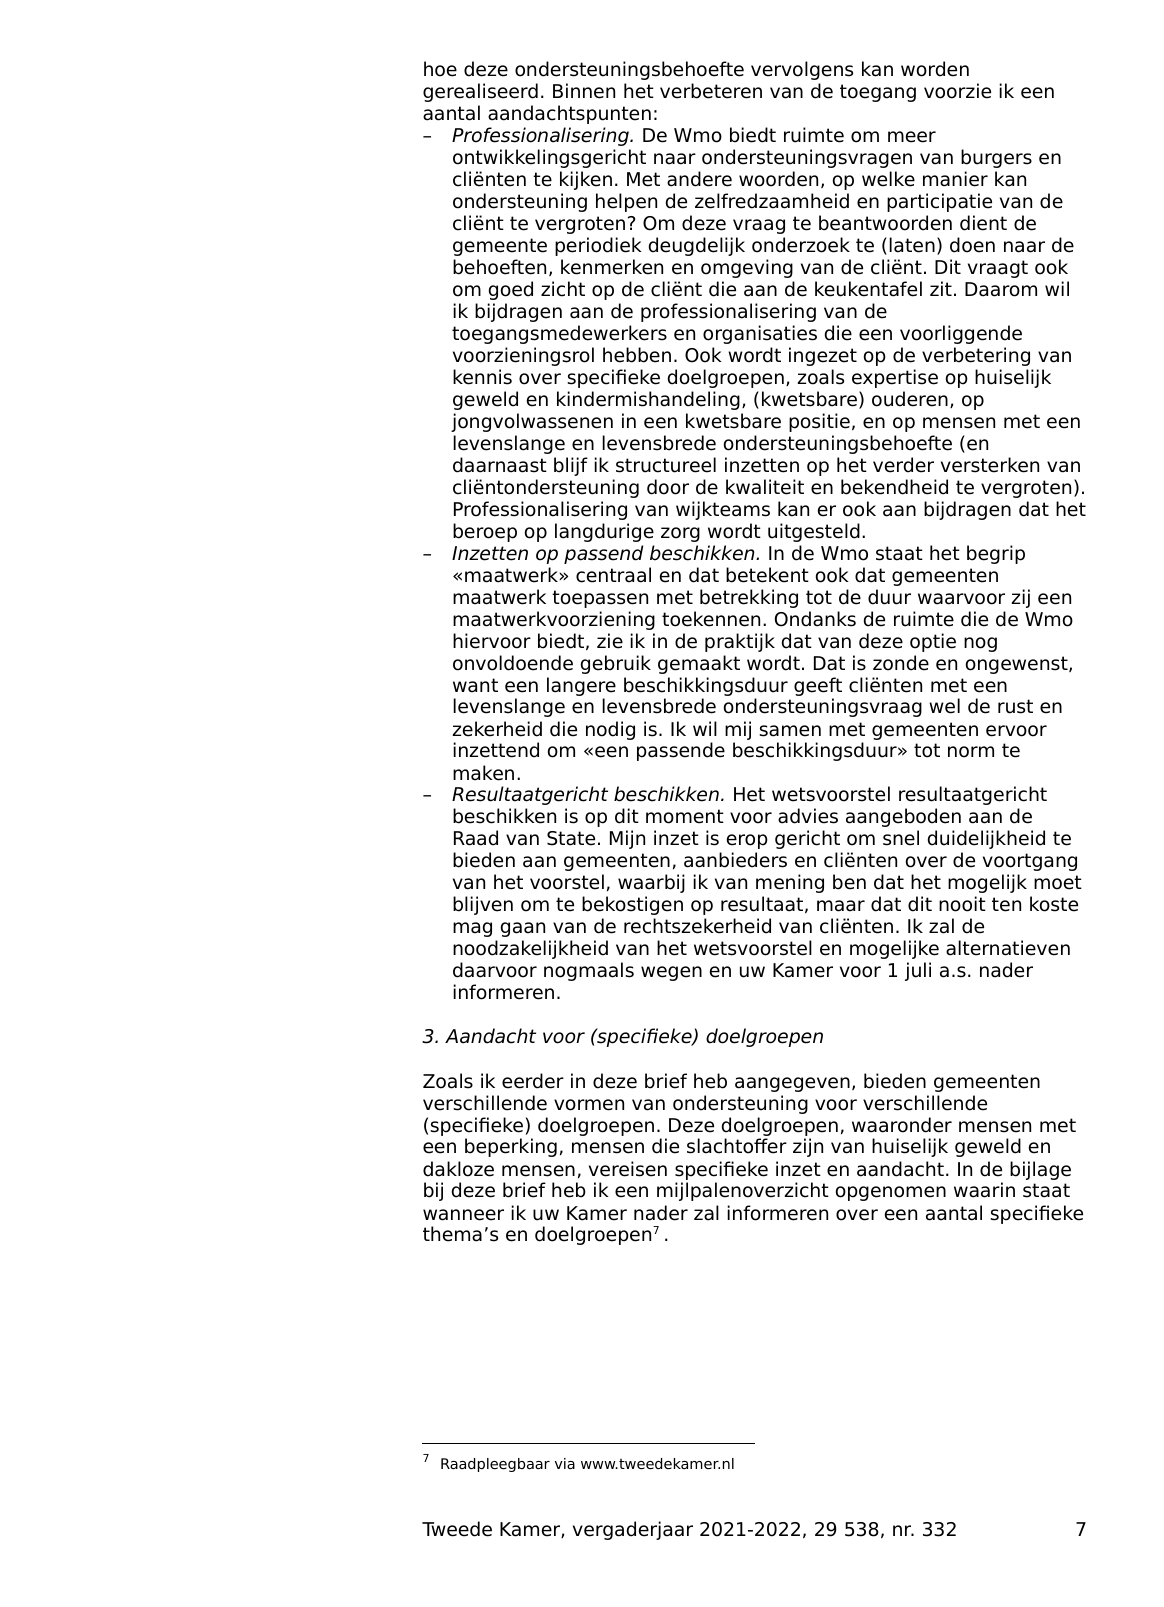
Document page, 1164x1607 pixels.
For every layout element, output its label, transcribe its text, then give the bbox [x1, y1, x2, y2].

text hoe deze ondersteuningsbehoefte vervolgens kan worden gerealiseerd. Binnen het verbeteren van de toegang voorzie ik een aantal aandachtspunten: [422, 59, 1087, 125]
text – Inzetten op passend beschikken. In de Wmo staat het begrip «maatwerk» centraal en dat betekent ook dat gemeenten maatwerk toepassen met betrekking tot de duur waarvoor zij een maatwerkvoorziening toekennen. Ondanks de ruimte die de Wmo hiervoor biedt, zie ik in de praktijk dat van deze optie nog onvoldoende gebruik gemaakt wordt. Dat is zonde en ongewenst, want een langere beschikkingsduur geeft cliënten met een levenslange en levensbrede ondersteuningsvraag wel de rust en zekerheid die nodig is. Ik wil mij samen met gemeenten ervoor inzettend om «een passende beschikkingsduur» tot norm te maken. [422, 543, 1087, 784]
text – Professionalisering. De Wmo biedt ruimte om meer ontwikkelingsgericht naar ondersteuningsvragen van burgers en cliënten te kijken. Met andere woorden, op welke manier kan ondersteuning helpen de zelfredzaamheid en participatie van de cliënt te vergroten? Om deze vraag te beantwoorden dient de gemeente periodiek deugdelijk onderzoek te (laten) doen naar de behoeften, kenmerken en omgeving van de cliënt. Dit vraagt ook om goed zicht op de cliënt die aan de keukentafel zit. Daarom wil ik bijdragen aan de professionalisering van de toegangsmedewerkers en organisaties die een voorliggende voorzieningsrol hebben. Ook wordt ingezet op de verbetering van kennis over specifieke doelgroepen, zoals expertise op huiselijk geweld en kindermishandeling, (kwetsbare) ouderen, op jongvolwassenen in een kwetsbare positie, en op mensen met een levenslange en levensbrede ondersteuningsbehoefte (en daarnaast blijf ik structureel inzetten op het verder versterken van cliëntondersteuning door de kwaliteit en bekendheid te vergroten). Professionalisering van wijkteams kan er ook aan bijdragen dat het beroep op langdurige zorg wordt uitgesteld. [422, 125, 1087, 543]
text – Resultaatgericht beschikken. Het wetsvoorstel resultaatgericht beschikken is op dit moment voor advies aangeboden aan de Raad van State. Mijn inzet is erop gericht om snel duidelijkheid te bieden aan gemeenten, aanbieders en cliënten over de voortgang van het voorstel, waarbij ik van mening ben dat het mogelijk moet blijven om te bekostigen op resultaat, maar dat dit nooit ten koste mag gaan van de rechtszekerheid van cliënten. Ik zal de noodzakelijkheid van het wetsvoorstel en mogelijke alternatieven daarvoor nogmaals wegen en uw Kamer voor 1 juli a.s. nader informeren. [422, 784, 1087, 1004]
subtitle 3. Aandacht voor (specifieke) doelgroepen [422, 1026, 1087, 1048]
text Raadpleegbaar via www.tweedekamer.nl [422, 1452, 1087, 1474]
text Zoals ik eerder in deze brief heb aangegeven, bieden gemeenten verschillende vormen van ondersteuning voor verschillende (specifieke) doelgroepen. Deze doelgroepen, waaronder mensen met een beperking, mensen die slachtoffer zijn van huiselijk geweld en dakloze mensen, vereisen specifieke inzet en aandacht. In de bijlage bij deze brief heb ik een mijlpalenoverzicht opgenomen waarin staat wanneer ik uw Kamer nader zal informeren over een aantal specifieke thema’s en doelgroepen. [422, 1071, 1087, 1246]
